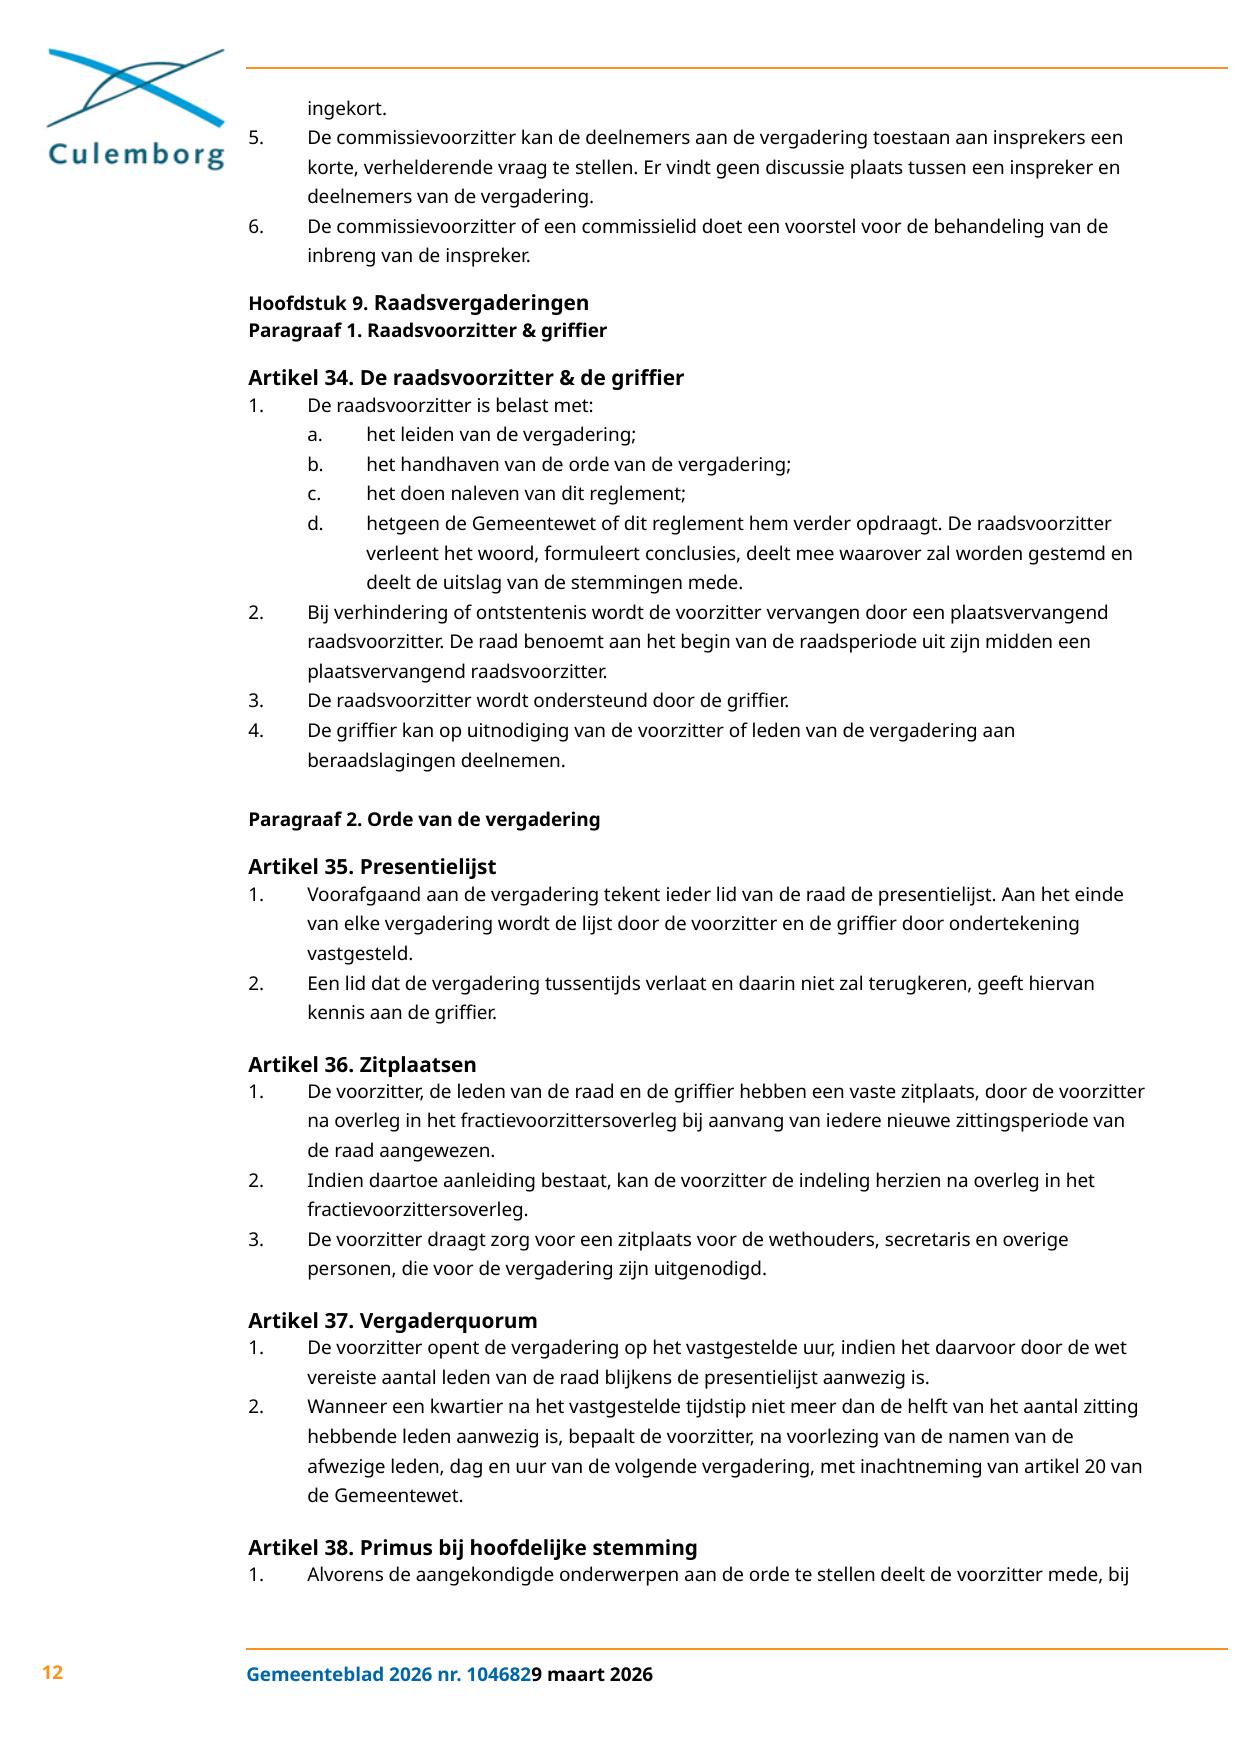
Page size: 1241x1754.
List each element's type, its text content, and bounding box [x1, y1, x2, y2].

list Wanneer een kwartier na het vastgestelde tijdstip niet meer dan de helft van het aantal zitting hebbende leden aanwezig is, bepaalt de voorzitter, na voorlezing van de namen van de afwezige leden, dag en uur van de volgende vergadering, met inachtneming van artikel 20 van de Gemeentewet. [248, 1394, 1152, 1508]
text Paragraaf 2. Orde van de vergadering [248, 806, 1152, 832]
list De commissievoorzitter of een commissielid doet een voorstel voor de behandeling van de inbreng van de inspreker. [248, 213, 1152, 268]
list Voorafgaand aan de vergadering tekent ieder lid van de raad de presentielijst. Aan het einde van elke vergadering wordt de lijst door de voorzitter en de griffier door ondertekening vastgesteld. [248, 881, 1152, 966]
list het leiden van de vergadering; [307, 421, 1152, 447]
text Artikel 38. Primus bij hoofdelijke stemming [248, 1533, 1152, 1561]
list het handhaven van de orde van de vergadering; [307, 451, 1152, 477]
list het doen naleven van dit reglement; [307, 481, 1152, 506]
list Een lid dat de vergadering tussentijds verlaat en daarin niet zal terugkeren, geeft hiervan kennis aan de griffier. [248, 970, 1152, 1025]
list De voorzitter draagt zorg voor een zitplaats voor de wethouders, secretaris en overige personen, die voor de vergadering zijn uitgenodigd. [248, 1226, 1152, 1281]
list De voorzitter opent de vergadering op het vastgestelde uur, indien het daarvoor door de wet vereiste aantal leden van de raad blijkens de presentielijst aanwezig is. [248, 1334, 1152, 1390]
list Alvorens de aangekondigde onderwerpen aan de orde te stellen deelt de voorzitter mede, bij [248, 1561, 1152, 1587]
list De raadsvoorzitter wordt ondersteund door de griffier. [248, 688, 1152, 713]
list De raadsvoorzitter is belast met: [248, 392, 1152, 417]
list De commissievoorzitter kan de deelnemers aan de vergadering toestaan aan insprekers een korte, verhelderende vraag te stellen. Er vindt geen discussie plaats tussen een inspreker en deelnemers van de vergadering. [248, 124, 1152, 209]
text Paragraaf 1. Raadsvoorzitter & griffier [248, 317, 1152, 342]
list hetgeen de Gemeentewet of dit reglement hem verder opdraagt. De raadsvoorzitter verleent het woord, formuleert conclusies, deelt mee waarover zal worden gestemd en deelt de uitslag van de stemmingen mede. [307, 510, 1152, 595]
list Bij verhindering of ontstentenis wordt de voorzitter vervangen door een plaatsvervangend raadsvoorzitter. De raad benoemt aan het begin van de raadsperiode uit zijn midden een plaatsvervangend raadsvoorzitter. [248, 599, 1152, 684]
list De griffier kan op uitnodiging van de voorzitter of leden van de vergadering aan beraadslagingen deelnemen. [248, 717, 1152, 772]
text Artikel 36. Zitplaatsen [248, 1050, 1152, 1078]
text Artikel 34. De raadsvoorzitter & de griffier [248, 363, 1152, 392]
picture [41, 47, 231, 172]
list Indien daartoe aanleiding bestaat, kan de voorzitter de indeling herzien na overleg in het fractievoorzittersoverleg. [248, 1167, 1152, 1222]
text Artikel 37. Vergaderquorum [248, 1306, 1152, 1334]
text Hoofdstuk 9. Raadsvergaderingen [248, 288, 1152, 317]
text Artikel 35. Presentielijst [248, 852, 1152, 881]
list ingekort. [248, 95, 1152, 121]
list De voorzitter, de leden van de raad en de griffier hebben een vaste zitplaats, door de voorzitter na overleg in het fractievoorzittersoverleg bij aanvang van iedere nieuwe zittingsperiode van de raad aangewezen. [248, 1078, 1152, 1163]
